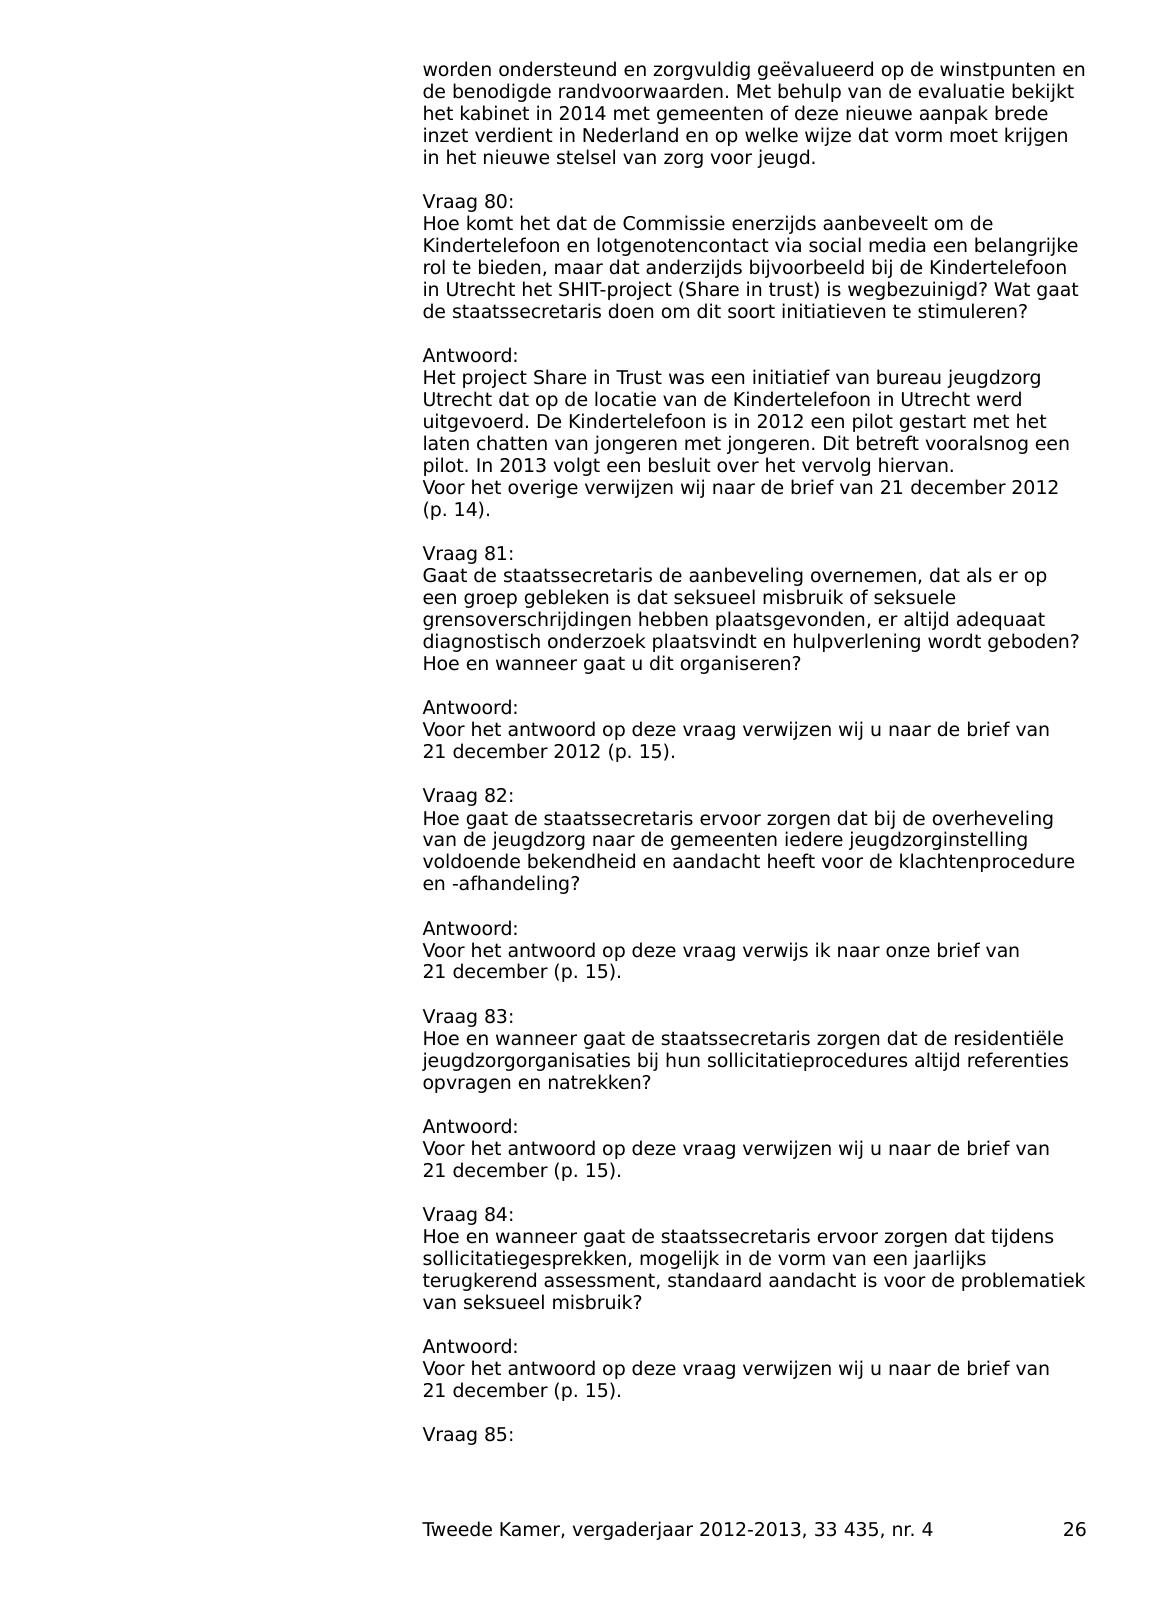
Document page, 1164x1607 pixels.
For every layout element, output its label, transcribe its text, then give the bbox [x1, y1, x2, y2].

text Hoe en wanneer gaat de staatssecretaris zorgen dat de residentiële jeugdzorgorganisaties bij hun sollicitatieprocedures altijd referenties opvragen en natrekken? [422, 1028, 1087, 1093]
text Antwoord: [422, 1336, 1087, 1358]
text Voor het antwoord op deze vraag verwijs ik naar onze brief van 21 december (p. 15). [422, 939, 1087, 983]
text Het project Share in Trust was een initiatief van bureau jeugdzorg Utrecht dat op de locatie van de Kindertelefoon in Utrecht werd uitgevoerd. De Kindertelefoon is in 2012 een pilot gestart met het laten chatten van jongeren met jongeren. Dit betreft vooralsnog een pilot. In 2013 volgt een besluit over het vervolg hiervan. [422, 367, 1087, 477]
text Vraag 83: [422, 1006, 1087, 1028]
text Voor het overige verwijzen wij naar de brief van 21 december 2012 [422, 477, 1087, 499]
text Gaat de staatssecretaris de aanbeveling overnemen, dat als er op een groep gebleken is dat seksueel misbruik of seksuele grensoverschrijdingen hebben plaatsgevonden, er altijd adequaat diagnostisch onderzoek plaatsvindt en hulpverlening wordt geboden? Hoe en wanneer gaat u dit organiseren? [422, 565, 1087, 675]
text Antwoord: [422, 917, 1087, 939]
text Voor het antwoord op deze vraag verwijzen wij u naar de brief van 21 december (p. 15). [422, 1358, 1087, 1402]
text (p. 14). [422, 499, 1087, 521]
text Voor het antwoord op deze vraag verwijzen wij u naar de brief van 21 december 2012 (p. 15). [422, 719, 1087, 763]
text Vraag 84: [422, 1204, 1087, 1226]
text Hoe en wanneer gaat de staatssecretaris ervoor zorgen dat tijdens sollicitatiegesprekken, mogelijk in de vorm van een jaarlijks terugkerend assessment, standaard aandacht is voor de problematiek van seksueel misbruik? [422, 1226, 1087, 1314]
text Hoe gaat de staatssecretaris ervoor zorgen dat bij de overheveling van de jeugdzorg naar de gemeenten iedere jeugdzorginstelling voldoende bekendheid en aandacht heeft voor de klachtenprocedure en -afhandeling? [422, 807, 1087, 895]
text Hoe komt het dat de Commissie enerzijds aanbeveelt om de Kindertelefoon en lotgenotencontact via social media een belangrijke rol te bieden, maar dat anderzijds bijvoorbeeld bij de Kindertelefoon in Utrecht het SHIT-project (Share in trust) is wegbezuinigd? Wat gaat de staatssecretaris doen om dit soort initiatieven te stimuleren? [422, 213, 1087, 323]
text worden ondersteund en zorgvuldig geëvalueerd op de winstpunten en de benodigde randvoorwaarden. Met behulp van de evaluatie bekijkt het kabinet in 2014 met gemeenten of deze nieuwe aanpak brede inzet verdient in Nederland en op welke wijze dat vorm moet krijgen in het nieuwe stelsel van zorg voor jeugd. [422, 59, 1087, 169]
text Vraag 80: [422, 191, 1087, 213]
text Vraag 81: [422, 543, 1087, 565]
text Voor het antwoord op deze vraag verwijzen wij u naar de brief van 21 december (p. 15). [422, 1138, 1087, 1182]
text Antwoord: [422, 345, 1087, 367]
text Vraag 82: [422, 785, 1087, 807]
text Antwoord: [422, 1116, 1087, 1138]
text Vraag 85: [422, 1424, 1087, 1446]
text Antwoord: [422, 697, 1087, 719]
